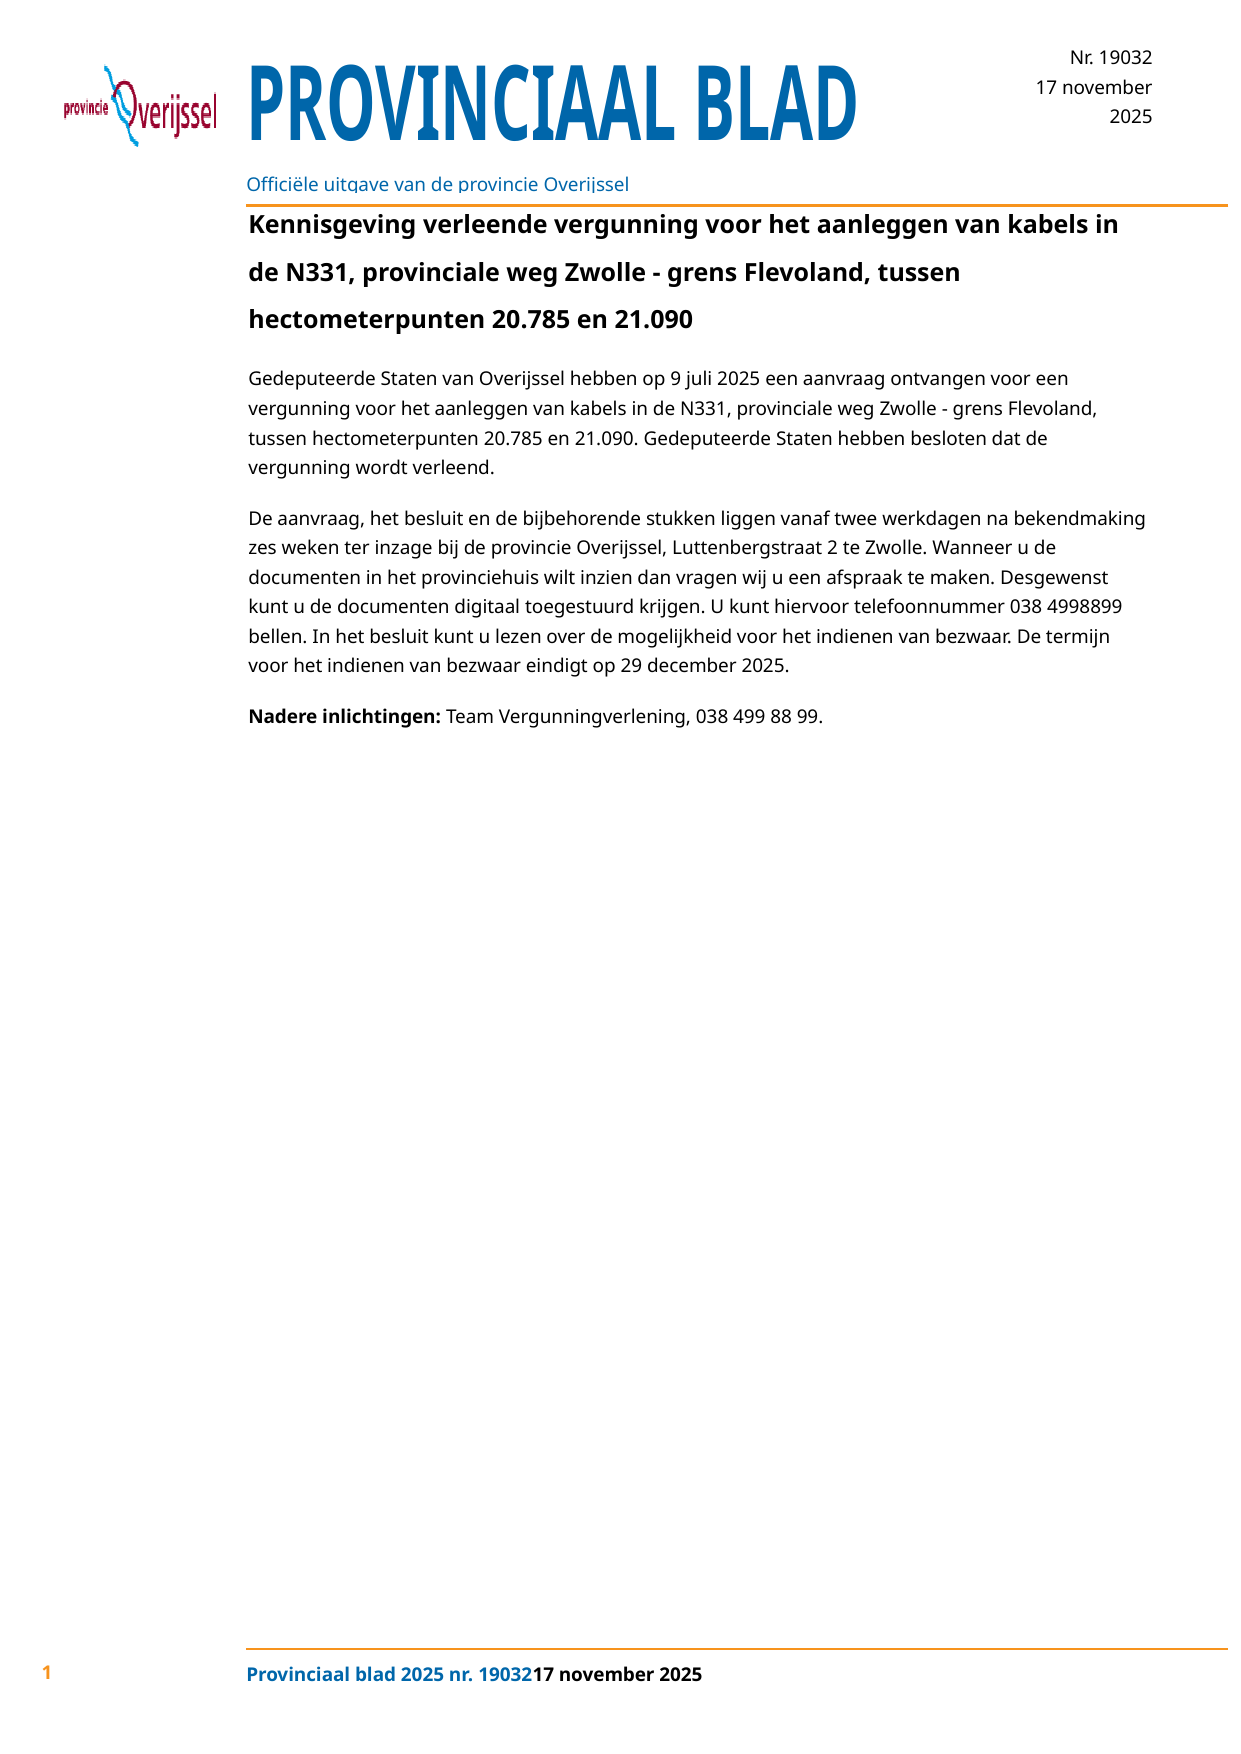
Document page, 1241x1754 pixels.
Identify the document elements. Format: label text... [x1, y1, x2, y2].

picture [41, 47, 231, 172]
text Gedeputeerde Staten van Overijssel hebben op 9 juli 2025 een aanvraag ontvangen voor een vergunning voor het aanleggen van kabels in de N331, provinciale weg Zwolle - grens Flevoland, tussen hectometerpunten 20.785 en 21.090. Gedeputeerde Staten hebben besloten dat de vergunning wordt verleend. [248, 366, 1152, 480]
text Nadere inlichtingen: Team Vergunningverlening, 038 499 88 99. [248, 703, 1152, 729]
text De aanvraag, het besluit en de bijbehorende stukken liggen vanaf twee werkdagen na bekendmaking zes weken ter inzage bij de provincie Overijssel, Luttenbergstraat 2 te Zwolle. Wanneer u de documenten in het provinciehuis wilt inzien dan vragen wij u een afspraak te maken. Desgewenst kunt u de documenten digitaal toegestuurd krijgen. U kunt hiervoor telefoonnummer 038 4998899 bellen. In het besluit kunt u lezen over de mogelijkheid voor het indienen van bezwaar. De termijn voor het indienen van bezwaar eindigt op 29 december 2025. [248, 505, 1152, 678]
text Kennisgeving verleende vergunning voor het aanleggen van kabels in de N331, provinciale weg Zwolle - grens Flevoland, tussen hectometerpunten 20.785 en 21.090 [248, 207, 1152, 336]
